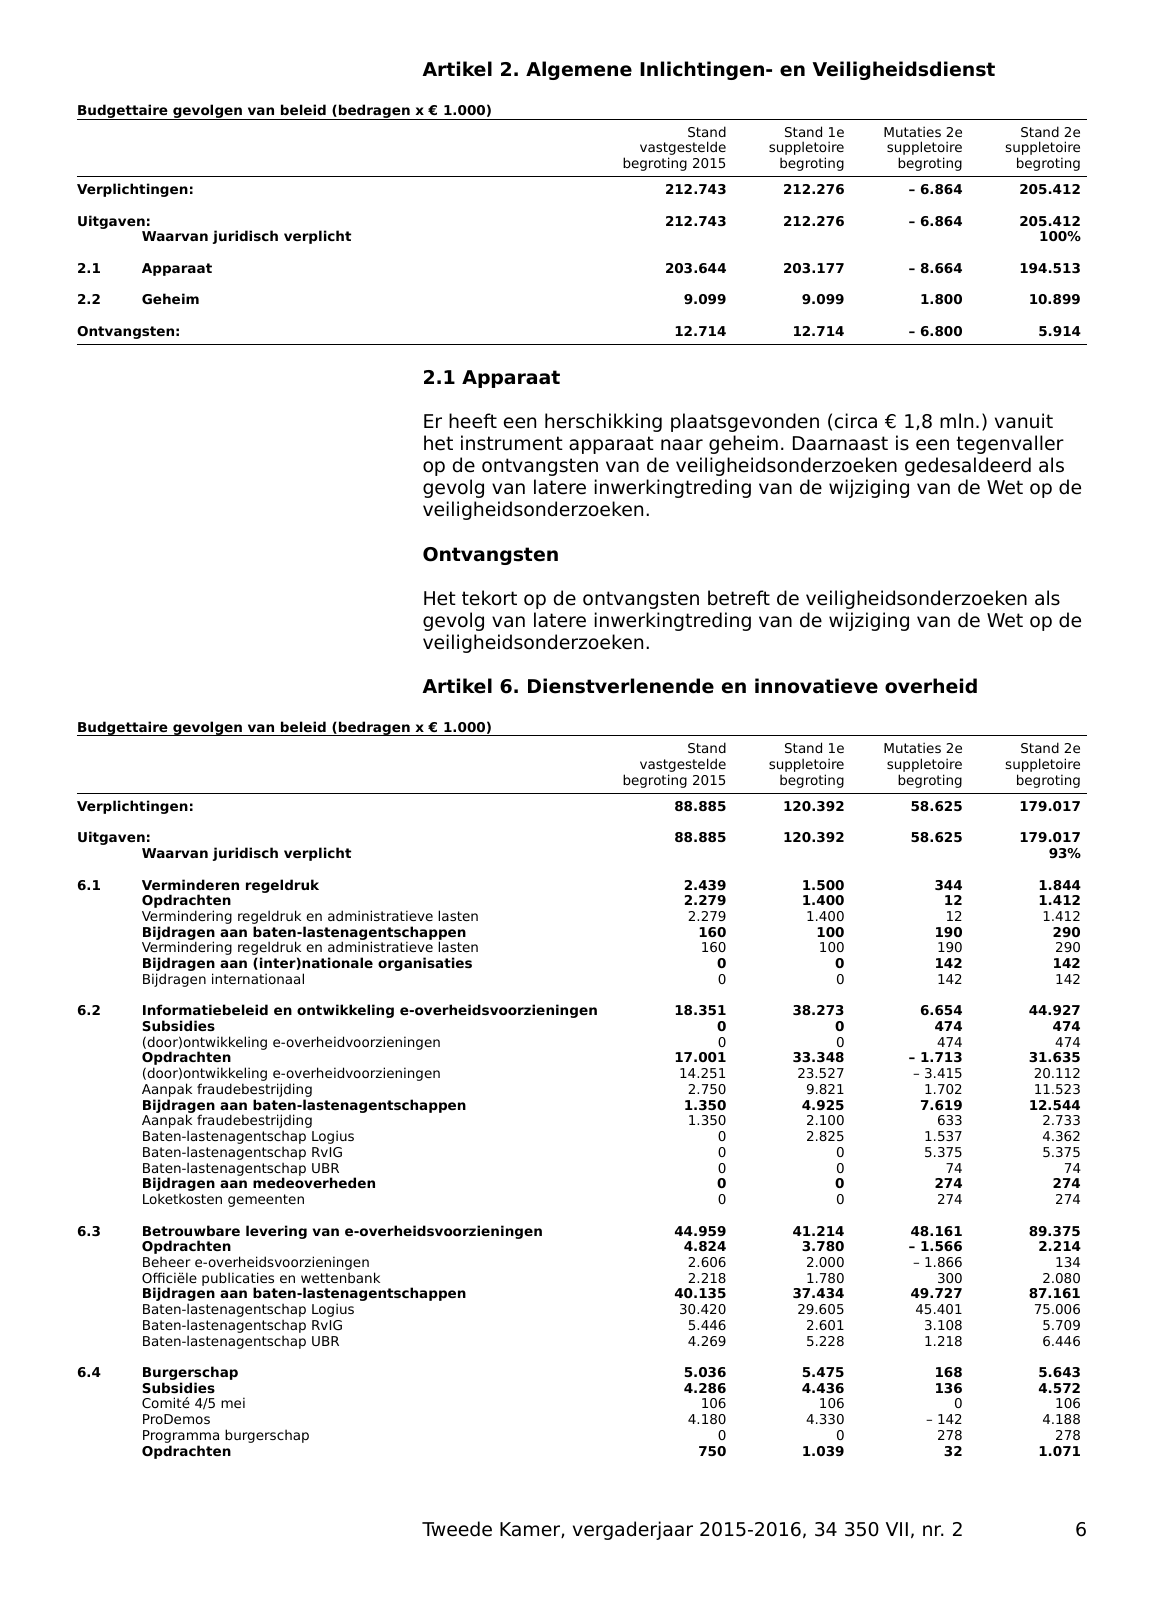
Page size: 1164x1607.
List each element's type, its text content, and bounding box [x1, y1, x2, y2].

text Het tekort op de ontvangsten betreft de veiligheidsonderzoeken als gevolg van latere inwerkingtreding van de wijziging van de Wet op de veiligheidsonderzoeken. [422, 588, 1087, 653]
table_cell 1.780 [732, 1271, 850, 1286]
table_cell 6.3 [77, 1223, 136, 1239]
table_cell Baten-lastenagentschap Logius [136, 1302, 614, 1318]
table_cell [614, 814, 732, 830]
table_cell Subsidies [136, 1019, 614, 1034]
table_cell 58.625 [850, 830, 968, 846]
table_cell – 8.664 [850, 261, 968, 276]
table_cell 20.112 [969, 1066, 1087, 1082]
table_cell [732, 308, 850, 323]
table_cell 168 [850, 1365, 968, 1381]
table_cell 142 [969, 972, 1087, 987]
table_cell 2.080 [969, 1271, 1087, 1286]
table_cell Beheer e-overheidsvoorzieningen [136, 1255, 614, 1271]
table_cell 48.161 [850, 1223, 968, 1239]
table_header Budgettaire gevolgen van beleid (bedragen x € 1.000) [77, 103, 1087, 119]
table_cell [136, 862, 614, 877]
table_cell 4.436 [732, 1381, 850, 1396]
table_cell Opdrachten [136, 1239, 614, 1255]
table_cell 0 [614, 1129, 732, 1145]
table_cell [77, 1381, 136, 1396]
table_cell [136, 198, 614, 213]
table_cell Loketkosten gemeenten [136, 1192, 614, 1208]
table_cell [614, 1349, 732, 1365]
table_cell – 3.415 [850, 1066, 968, 1082]
table_cell Stand vastgestelde begroting 2015 [614, 120, 732, 176]
table_cell 44.959 [614, 1223, 732, 1239]
table_cell [77, 862, 136, 877]
table_cell Betrouwbare levering van e-overheidsvoorzieningen [136, 1223, 614, 1239]
table_cell 2.825 [732, 1129, 850, 1145]
table_cell [77, 1349, 136, 1365]
table_cell 2.733 [969, 1113, 1087, 1129]
table_cell [77, 1160, 136, 1176]
subtitle Ontvangsten [422, 543, 1087, 565]
table_cell Bijdragen aan (inter)nationale organisaties [136, 956, 614, 972]
table_cell [614, 988, 732, 1003]
table_cell 474 [969, 1035, 1087, 1050]
table_cell [77, 1192, 136, 1208]
table_cell Stand 1e suppletoire begroting [732, 736, 850, 793]
table_cell [77, 909, 136, 924]
table_cell 106 [732, 1396, 850, 1412]
table_cell 0 [614, 1035, 732, 1050]
table_cell 9.099 [732, 292, 850, 308]
table_cell Waarvan juridisch verplicht [136, 846, 614, 862]
table_cell 12 [850, 909, 968, 924]
table_cell (door)ontwikkeling e-overheidvoorzieningen [136, 1066, 614, 1082]
table_cell 160 [614, 925, 732, 940]
table_cell 5.643 [969, 1365, 1087, 1381]
table_cell [969, 245, 1087, 261]
table_cell 40.135 [614, 1286, 732, 1302]
table_cell [77, 1019, 136, 1034]
table_cell 2.000 [732, 1255, 850, 1271]
table_cell Bijdragen aan baten-lastenagentschappen [136, 1098, 614, 1113]
table_cell – 6.864 [850, 177, 968, 198]
table_cell 750 [614, 1444, 732, 1459]
subtitle Artikel 2. Algemene Inlichtingen- en Veiligheidsdienst [422, 59, 1087, 81]
table_cell [136, 120, 614, 176]
table_cell 190 [850, 925, 968, 940]
table_cell 87.161 [969, 1286, 1087, 1302]
table_cell 5.914 [969, 324, 1087, 344]
table_cell – 6.800 [850, 324, 968, 344]
table_cell Informatiebeleid en ontwikkeling e-overheidsvoorzieningen [136, 1003, 614, 1019]
table_cell 212.276 [732, 177, 850, 198]
table_cell 18.351 [614, 1003, 732, 1019]
text Er heeft een herschikking plaatsgevonden (circa € 1,8 mln.) vanuit het instrument apparaat naar geheim. Daarnaast is een tegenvaller op de ontvangsten van de veiligheidsonderzoeken gedesaldeerd als gevolg van latere inwerkingtreding van de wijziging van de Wet op de veiligheidsonderzoeken. [422, 411, 1087, 521]
table_cell [136, 1349, 614, 1365]
table_cell Bijdragen aan medeoverheden [136, 1176, 614, 1192]
table_cell 44.927 [969, 1003, 1087, 1019]
table_cell [77, 1255, 136, 1271]
table_cell 290 [969, 940, 1087, 956]
table_cell 1.350 [614, 1098, 732, 1113]
table_cell 142 [850, 956, 968, 972]
table_cell [77, 1082, 136, 1097]
table_cell [77, 245, 136, 261]
table_cell 4.362 [969, 1129, 1087, 1145]
table_cell 33.348 [732, 1050, 850, 1066]
table_cell 1.350 [614, 1113, 732, 1129]
table_cell 0 [614, 956, 732, 972]
table_cell 300 [850, 1271, 968, 1286]
table_cell [732, 1208, 850, 1223]
table_cell [614, 862, 732, 877]
table_cell 212.743 [614, 214, 732, 229]
table_cell 75.006 [969, 1302, 1087, 1318]
table_cell 1.844 [969, 877, 1087, 893]
table_cell Baten-lastenagentschap Logius [136, 1129, 614, 1145]
table_cell [969, 862, 1087, 877]
table_cell 134 [969, 1255, 1087, 1271]
table_cell [732, 276, 850, 292]
table_cell [77, 1412, 136, 1428]
table_cell 4.572 [969, 1381, 1087, 1396]
table_cell 274 [969, 1176, 1087, 1192]
table_header Budgettaire gevolgen van beleid (bedragen x € 1.000) [77, 720, 1087, 735]
table_cell 0 [614, 1192, 732, 1208]
table_cell [77, 1239, 136, 1255]
table_cell [850, 308, 968, 323]
table_cell 0 [614, 1160, 732, 1176]
table_cell 4.925 [732, 1098, 850, 1113]
table_cell 12.714 [614, 324, 732, 344]
table_cell 179.017 [969, 830, 1087, 846]
table_cell [77, 120, 136, 176]
table_cell 0 [850, 1396, 968, 1412]
table_cell 0 [732, 1176, 850, 1192]
table_cell 344 [850, 877, 968, 893]
table_cell 30.420 [614, 1302, 732, 1318]
table_cell 29.605 [732, 1302, 850, 1318]
table_cell Stand 2e suppletoire begroting [969, 120, 1087, 176]
table_cell 11.523 [969, 1082, 1087, 1097]
table_cell [732, 862, 850, 877]
table_cell [969, 988, 1087, 1003]
table_cell Aanpak fraudebestrijding [136, 1082, 614, 1097]
table_cell ProDemos [136, 1412, 614, 1428]
table_cell [77, 1113, 136, 1129]
table_cell [77, 988, 136, 1003]
table_cell [77, 972, 136, 987]
table_cell 474 [850, 1019, 968, 1034]
table_cell 5.446 [614, 1318, 732, 1333]
table_cell 2.279 [614, 909, 732, 924]
table_cell [77, 1208, 136, 1223]
table_cell 1.537 [850, 1129, 968, 1145]
table_cell Baten-lastenagentschap RvIG [136, 1145, 614, 1160]
table_cell 274 [850, 1192, 968, 1208]
table_cell 474 [850, 1035, 968, 1050]
table_cell [850, 862, 968, 877]
table_cell 203.177 [732, 261, 850, 276]
table_cell 5.375 [969, 1145, 1087, 1160]
table_cell [136, 245, 614, 261]
table_cell 6.654 [850, 1003, 968, 1019]
table_cell Uitgaven: [77, 830, 614, 846]
table_cell 12.544 [969, 1098, 1087, 1113]
table_cell 7.619 [850, 1098, 968, 1113]
table_cell [77, 925, 136, 940]
table_cell 278 [850, 1428, 968, 1443]
table_cell Verplichtingen: [77, 177, 614, 198]
table_cell [732, 988, 850, 1003]
table_cell 100 [732, 925, 850, 940]
table_cell [77, 956, 136, 972]
table_cell Stand 2e suppletoire begroting [969, 736, 1087, 793]
table_cell Stand vastgestelde begroting 2015 [614, 736, 732, 793]
table_cell Aanpak fraudebestrijding [136, 1113, 614, 1129]
table_cell 120.392 [732, 830, 850, 846]
table_cell [77, 846, 136, 862]
table_cell 5.475 [732, 1365, 850, 1381]
table_cell Officiële publicaties en wettenbank [136, 1271, 614, 1286]
table_cell 10.899 [969, 292, 1087, 308]
table_cell 32 [850, 1444, 968, 1459]
table_cell Verplichtingen: [77, 794, 614, 814]
table_cell Bijdragen aan baten-lastenagentschappen [136, 925, 614, 940]
table_cell 212.276 [732, 214, 850, 229]
table_cell 160 [614, 940, 732, 956]
table_cell 14.251 [614, 1066, 732, 1082]
table_cell 93% [969, 846, 1087, 862]
table_cell 2.439 [614, 877, 732, 893]
table_cell [77, 1271, 136, 1286]
table_cell 31.635 [969, 1050, 1087, 1066]
table_cell 58.625 [850, 794, 968, 814]
table_cell – 6.864 [850, 214, 968, 229]
table_cell [969, 276, 1087, 292]
table_cell [77, 308, 136, 323]
table_cell 0 [732, 1145, 850, 1160]
table_cell 41.214 [732, 1223, 850, 1239]
table_cell [136, 814, 614, 830]
table_cell 203.644 [614, 261, 732, 276]
table_cell 2.750 [614, 1082, 732, 1097]
table_cell [136, 736, 614, 793]
table_cell 1.400 [732, 893, 850, 909]
table_cell [77, 229, 136, 245]
table_cell 1.218 [850, 1334, 968, 1349]
table_cell Baten-lastenagentschap UBR [136, 1160, 614, 1176]
table_cell [969, 1208, 1087, 1223]
table_cell [850, 846, 968, 862]
table_cell Bijdragen internationaal [136, 972, 614, 987]
table_cell Baten-lastenagentschap RvIG [136, 1318, 614, 1333]
table_cell 0 [732, 1019, 850, 1034]
table_cell 37.434 [732, 1286, 850, 1302]
table_cell 49.727 [850, 1286, 968, 1302]
table_cell Waarvan juridisch verplicht [136, 229, 614, 245]
table_cell Vermindering regeldruk en administratieve lasten [136, 940, 614, 956]
table_cell 106 [614, 1396, 732, 1412]
table_cell Stand 1e suppletoire begroting [732, 120, 850, 176]
table_cell 633 [850, 1113, 968, 1129]
table_cell [969, 1349, 1087, 1365]
table_cell 12 [850, 893, 968, 909]
table_cell [77, 1098, 136, 1113]
table_cell 0 [732, 1035, 850, 1050]
table_cell 5.228 [732, 1334, 850, 1349]
table_cell 4.330 [732, 1412, 850, 1428]
table_cell 6.4 [77, 1365, 136, 1381]
table_cell – 1.866 [850, 1255, 968, 1271]
table_cell 6.2 [77, 1003, 136, 1019]
table_cell [732, 245, 850, 261]
table_cell – 1.566 [850, 1239, 968, 1255]
table_cell 120.392 [732, 794, 850, 814]
table_cell [969, 198, 1087, 213]
table_cell 2.601 [732, 1318, 850, 1333]
table_cell Geheim [136, 292, 614, 308]
table_cell [850, 1349, 968, 1365]
table_cell Mutaties 2e suppletoire begroting [850, 736, 968, 793]
table_cell [969, 308, 1087, 323]
table_cell 274 [850, 1176, 968, 1192]
table_cell – 1.713 [850, 1050, 968, 1066]
table_cell [136, 1208, 614, 1223]
table_cell 100% [969, 229, 1087, 245]
table_cell 1.412 [969, 893, 1087, 909]
table_cell 5.709 [969, 1318, 1087, 1333]
table_cell 2.1 [77, 261, 136, 276]
table_cell 212.743 [614, 177, 732, 198]
table_cell Comité 4/5 mei [136, 1396, 614, 1412]
table_cell 6.1 [77, 877, 136, 893]
table_cell 4.286 [614, 1381, 732, 1396]
table_cell Opdrachten [136, 893, 614, 909]
table_cell 194.513 [969, 261, 1087, 276]
table_cell (door)ontwikkeling e-overheidvoorzieningen [136, 1035, 614, 1050]
table_cell 89.375 [969, 1223, 1087, 1239]
table_cell [850, 245, 968, 261]
table_cell Baten-lastenagentschap UBR [136, 1334, 614, 1349]
table_cell [77, 893, 136, 909]
table_cell 0 [732, 1428, 850, 1443]
table_cell 6.446 [969, 1334, 1087, 1349]
table_cell [850, 988, 968, 1003]
table_cell 1.071 [969, 1444, 1087, 1459]
table_cell [77, 1129, 136, 1145]
table_cell 179.017 [969, 794, 1087, 814]
table_cell [969, 814, 1087, 830]
table_cell 100 [732, 940, 850, 956]
table_cell [614, 229, 732, 245]
table_cell 3.780 [732, 1239, 850, 1255]
table_cell 38.273 [732, 1003, 850, 1019]
table_cell 12.714 [732, 324, 850, 344]
table_cell 2.214 [969, 1239, 1087, 1255]
table_cell [77, 1145, 136, 1160]
table_cell 2.279 [614, 893, 732, 909]
table_cell 5.375 [850, 1145, 968, 1160]
table_cell 3.108 [850, 1318, 968, 1333]
table_cell Programma burgerschap [136, 1428, 614, 1443]
table_cell [77, 1428, 136, 1443]
table_cell Subsidies [136, 1381, 614, 1396]
table_cell [732, 814, 850, 830]
table_cell 474 [969, 1019, 1087, 1034]
table_cell Burgerschap [136, 1365, 614, 1381]
table_cell 1.800 [850, 292, 968, 308]
table_cell 0 [732, 1160, 850, 1176]
table_cell [77, 1334, 136, 1349]
table_cell [77, 1176, 136, 1192]
table_cell 274 [969, 1192, 1087, 1208]
table_cell 106 [969, 1396, 1087, 1412]
table_cell [77, 1050, 136, 1066]
table_cell Opdrachten [136, 1444, 614, 1459]
table_cell 0 [614, 1176, 732, 1192]
table_cell [850, 276, 968, 292]
table_cell 2.2 [77, 292, 136, 308]
table_cell [850, 198, 968, 213]
table_cell Mutaties 2e suppletoire begroting [850, 120, 968, 176]
table_cell [614, 308, 732, 323]
table_cell [732, 846, 850, 862]
table_cell Vermindering regeldruk en administratieve lasten [136, 909, 614, 924]
table_cell [850, 229, 968, 245]
table_cell [77, 1035, 136, 1050]
table_cell 17.001 [614, 1050, 732, 1066]
table_cell 74 [850, 1160, 968, 1176]
table_cell Apparaat [136, 261, 614, 276]
table_cell [77, 1396, 136, 1412]
table_cell [732, 229, 850, 245]
table_cell – 142 [850, 1412, 968, 1428]
table_cell 4.188 [969, 1412, 1087, 1428]
subtitle 2.1 Apparaat [422, 367, 1087, 389]
table_cell Ontvangsten: [77, 324, 614, 344]
table_cell [77, 814, 136, 830]
table_cell 1.702 [850, 1082, 968, 1097]
table_cell 4.180 [614, 1412, 732, 1428]
table_cell [136, 276, 614, 292]
table_cell [732, 198, 850, 213]
table_cell [77, 1302, 136, 1318]
table_cell 2.606 [614, 1255, 732, 1271]
table_cell [614, 1208, 732, 1223]
table_cell 190 [850, 940, 968, 956]
table_cell 0 [614, 1428, 732, 1443]
table_cell 205.412 [969, 214, 1087, 229]
table_cell 0 [614, 972, 732, 987]
table_cell 74 [969, 1160, 1087, 1176]
table_cell 45.401 [850, 1302, 968, 1318]
table_cell [850, 814, 968, 830]
table_cell [77, 940, 136, 956]
table_cell 9.821 [732, 1082, 850, 1097]
table_cell [614, 245, 732, 261]
table_cell Uitgaven: [77, 214, 614, 229]
table_cell [77, 1318, 136, 1333]
table_cell [77, 736, 136, 793]
table_cell [77, 198, 136, 213]
table_cell 1.400 [732, 909, 850, 924]
table_cell 0 [732, 972, 850, 987]
table_cell Bijdragen aan baten-lastenagentschappen [136, 1286, 614, 1302]
table_cell 142 [850, 972, 968, 987]
table_cell 88.885 [614, 794, 732, 814]
table_cell 0 [614, 1019, 732, 1034]
table_cell 2.218 [614, 1271, 732, 1286]
table_cell 23.527 [732, 1066, 850, 1082]
table_cell 205.412 [969, 177, 1087, 198]
table_cell 142 [969, 956, 1087, 972]
table_cell [77, 1444, 136, 1459]
table_cell 0 [732, 1192, 850, 1208]
table_cell 290 [969, 925, 1087, 940]
table_cell [77, 276, 136, 292]
table_cell [77, 1066, 136, 1082]
table_cell 2.100 [732, 1113, 850, 1129]
table_cell [614, 276, 732, 292]
table_cell 0 [732, 956, 850, 972]
table_cell 4.824 [614, 1239, 732, 1255]
table_cell 136 [850, 1381, 968, 1396]
table_cell 88.885 [614, 830, 732, 846]
table_cell [77, 1286, 136, 1302]
table_cell [136, 308, 614, 323]
subtitle Artikel 6. Dienstverlenende en innovatieve overheid [422, 676, 1087, 698]
table_cell 4.269 [614, 1334, 732, 1349]
table_cell Opdrachten [136, 1050, 614, 1066]
table_cell [136, 988, 614, 1003]
table_cell 0 [614, 1145, 732, 1160]
table_cell [732, 1349, 850, 1365]
table_cell [850, 1208, 968, 1223]
table_cell 1.500 [732, 877, 850, 893]
table_cell Verminderen regeldruk [136, 877, 614, 893]
table_cell 9.099 [614, 292, 732, 308]
table_cell 1.412 [969, 909, 1087, 924]
table_cell 1.039 [732, 1444, 850, 1459]
table_cell 278 [969, 1428, 1087, 1443]
table_cell [614, 846, 732, 862]
table_cell [614, 198, 732, 213]
table_cell 5.036 [614, 1365, 732, 1381]
